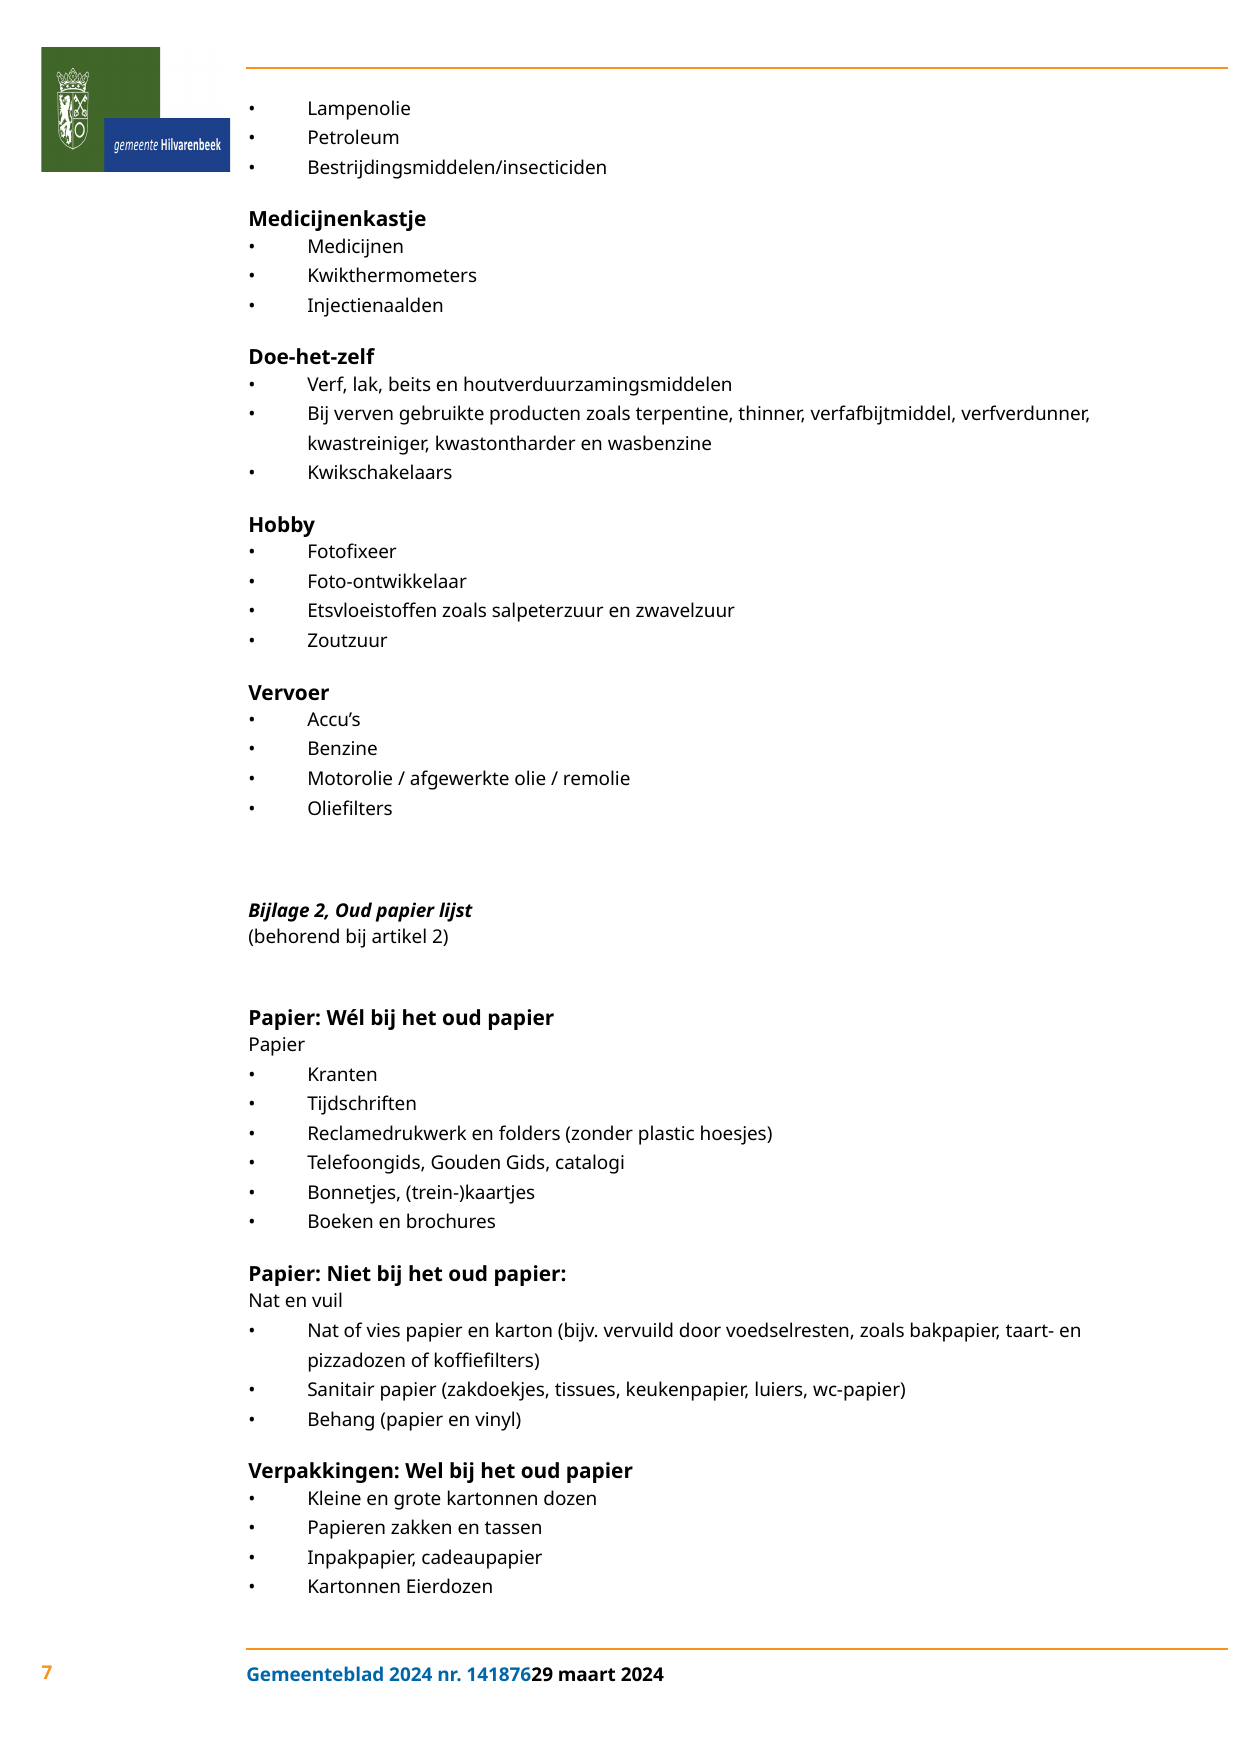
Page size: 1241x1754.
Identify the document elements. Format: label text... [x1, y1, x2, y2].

list Inpakpapier, cadeaupapier [248, 1544, 1152, 1570]
list Bestrijdingsmiddelen/insecticiden [248, 154, 1152, 180]
list Kartonnen Eierdozen [248, 1573, 1152, 1599]
text Hobby [248, 510, 1152, 538]
list Behang (papier en vinyl) [248, 1406, 1152, 1432]
text Papier: Niet bij het oud papier: [248, 1259, 1152, 1288]
list Kleine en grote kartonnen dozen [248, 1485, 1152, 1511]
text Nat en vuil [248, 1288, 1152, 1313]
list Oliefilters [248, 795, 1152, 821]
list Foto-ontwikkelaar [248, 568, 1152, 594]
list Kranten [248, 1061, 1152, 1087]
list Bonnetjes, (trein-)kaartjes [248, 1179, 1152, 1205]
text Vervoer [248, 678, 1152, 706]
text Medicijnenkastje [248, 204, 1152, 233]
list Verf, lak, beits en houtverduurzamingsmiddelen [248, 371, 1152, 397]
text Doe-het-zelf [248, 342, 1152, 371]
list Zoutzuur [248, 627, 1152, 653]
list Benzine [248, 736, 1152, 761]
list Motorolie / afgewerkte olie / remolie [248, 765, 1152, 791]
list Accu’s [248, 706, 1152, 732]
list Papieren zakken en tassen [248, 1514, 1152, 1540]
text Papier [248, 1031, 1152, 1057]
list Bij verven gebruikte producten zoals terpentine, thinner, verfafbijtmiddel, verfverdunner, kwastreiniger, kwastontharder en wasbenzine [248, 400, 1152, 456]
list Reclamedrukwerk en folders (zonder plastic hoesjes) [248, 1120, 1152, 1146]
list Injectienaalden [248, 292, 1152, 318]
list Tijdschriften [248, 1090, 1152, 1116]
text Papier: Wél bij het oud papier [248, 1003, 1152, 1031]
list Medicijnen [248, 233, 1152, 258]
list Telefoongids, Gouden Gids, catalogi [248, 1149, 1152, 1175]
text Bijlage 2, Oud papier lijst [248, 897, 1152, 923]
text Verpakkingen: Wel bij het oud papier [248, 1456, 1152, 1485]
list Kwikthermometers [248, 262, 1152, 288]
list Lampenolie [248, 95, 1152, 121]
list Boeken en brochures [248, 1209, 1152, 1234]
text (behorend bij artikel 2) [248, 923, 1152, 948]
list Fotofixeer [248, 538, 1152, 564]
list Nat of vies papier en karton (bijv. vervuild door voedselresten, zoals bakpapier, taart- en pizzadozen of koffiefilters) [248, 1317, 1152, 1372]
list Petroleum [248, 124, 1152, 150]
picture [41, 47, 231, 172]
list Sanitair papier (zakdoekjes, tissues, keukenpapier, luiers, wc-papier) [248, 1376, 1152, 1402]
list Kwikschakelaars [248, 459, 1152, 485]
list Etsvloeistoffen zoals salpeterzuur en zwavelzuur [248, 598, 1152, 623]
